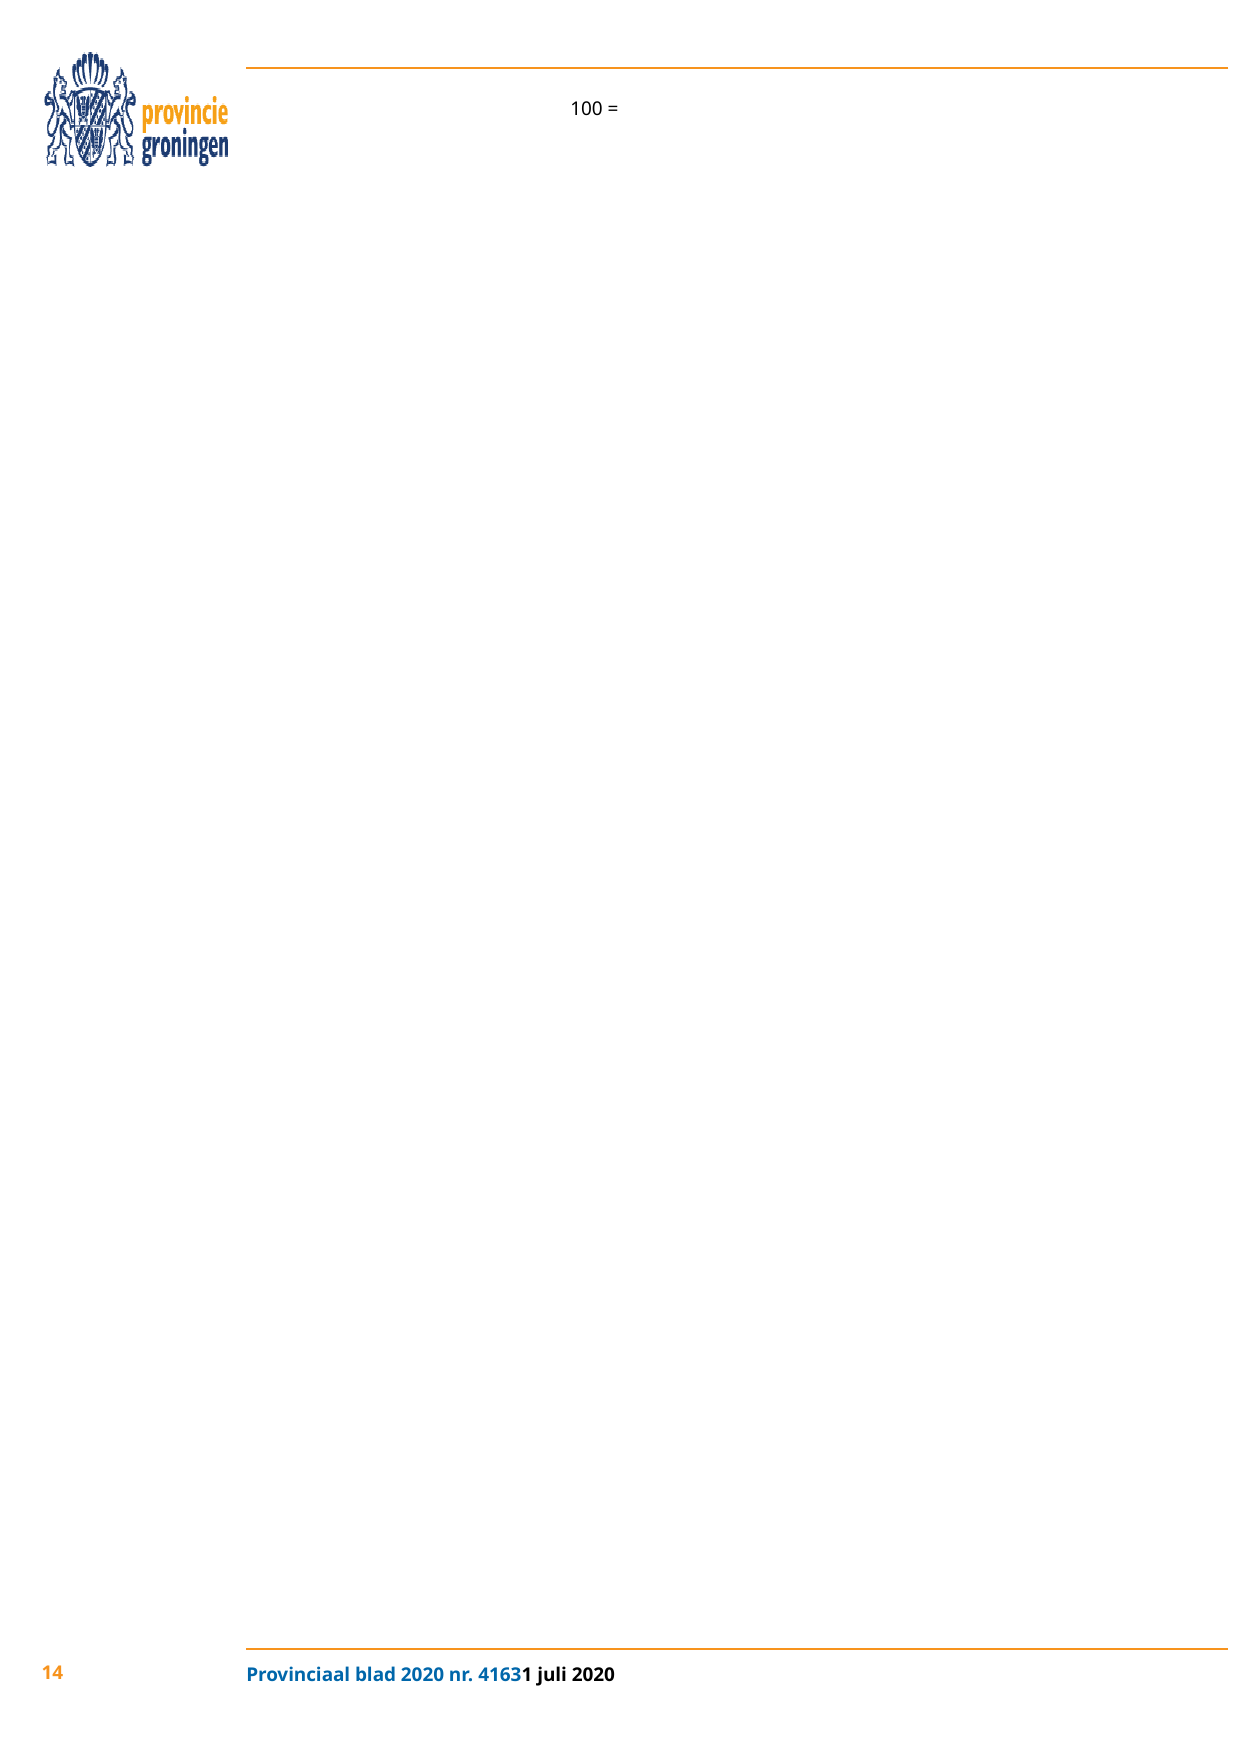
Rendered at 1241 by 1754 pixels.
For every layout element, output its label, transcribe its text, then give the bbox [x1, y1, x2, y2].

picture [41, 47, 231, 172]
table_cell 100 = [570, 95, 946, 150]
table_cell [248, 95, 570, 150]
table_cell [946, 95, 1152, 150]
